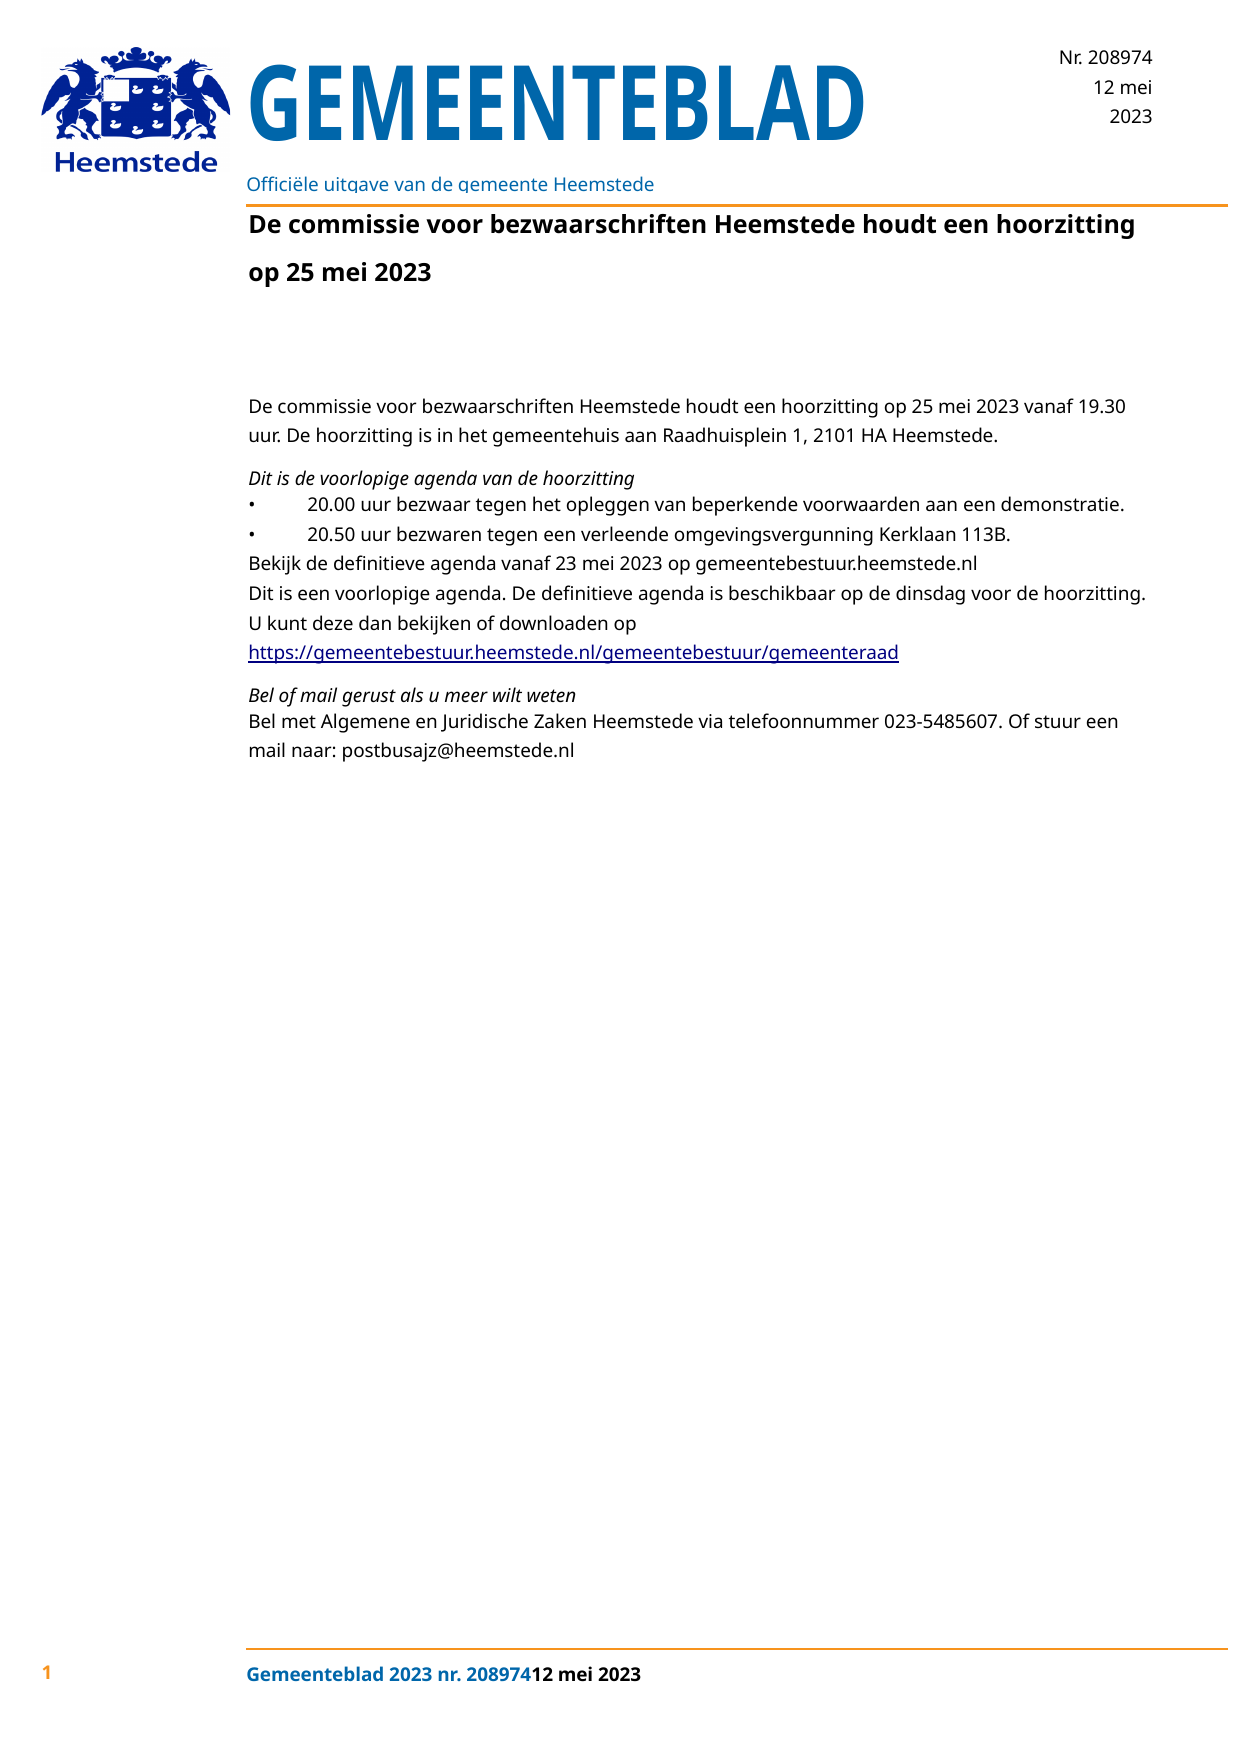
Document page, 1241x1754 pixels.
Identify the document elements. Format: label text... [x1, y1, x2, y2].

text Dit is de voorlopige agenda van de hoorzitting [248, 466, 1152, 491]
text Dit is een voorlopige agenda. De definitieve agenda is beschikbaar op de dinsdag voor de hoorzitting. U kunt deze dan bekijken of downloaden op https://gemeentebestuur.heemstede.nl/gemeentebestuur/gemeenteraad [248, 580, 1152, 665]
picture [41, 47, 231, 172]
text De commissie voor bezwaarschriften Heemstede houdt een hoorzitting op 25 mei 2023 [248, 207, 1152, 288]
text Bel of mail gerust als u meer wilt weten [248, 682, 1152, 708]
list 20.50 uur bezwaren tegen een verleende omgevingsvergunning Kerklaan 113B. [248, 521, 1152, 547]
text De commissie voor bezwaarschriften Heemstede houdt een hoorzitting op 25 mei 2023 vanaf 19.30 uur. De hoorzitting is in het gemeentehuis aan Raadhuisplein 1, 2101 HA Heemstede. [248, 393, 1152, 448]
list 20.00 uur bezwaar tegen het opleggen van beperkende voorwaarden aan een demonstratie. [248, 491, 1152, 517]
text Bel met Algemene en Juridische Zaken Heemstede via telefoonnummer 023-5485607. Of stuur een mail naar: postbusajz@heemstede.nl [248, 708, 1152, 763]
text Bekijk de definitieve agenda vanaf 23 mei 2023 op gemeentebestuur.heemstede.nl [248, 551, 1152, 576]
